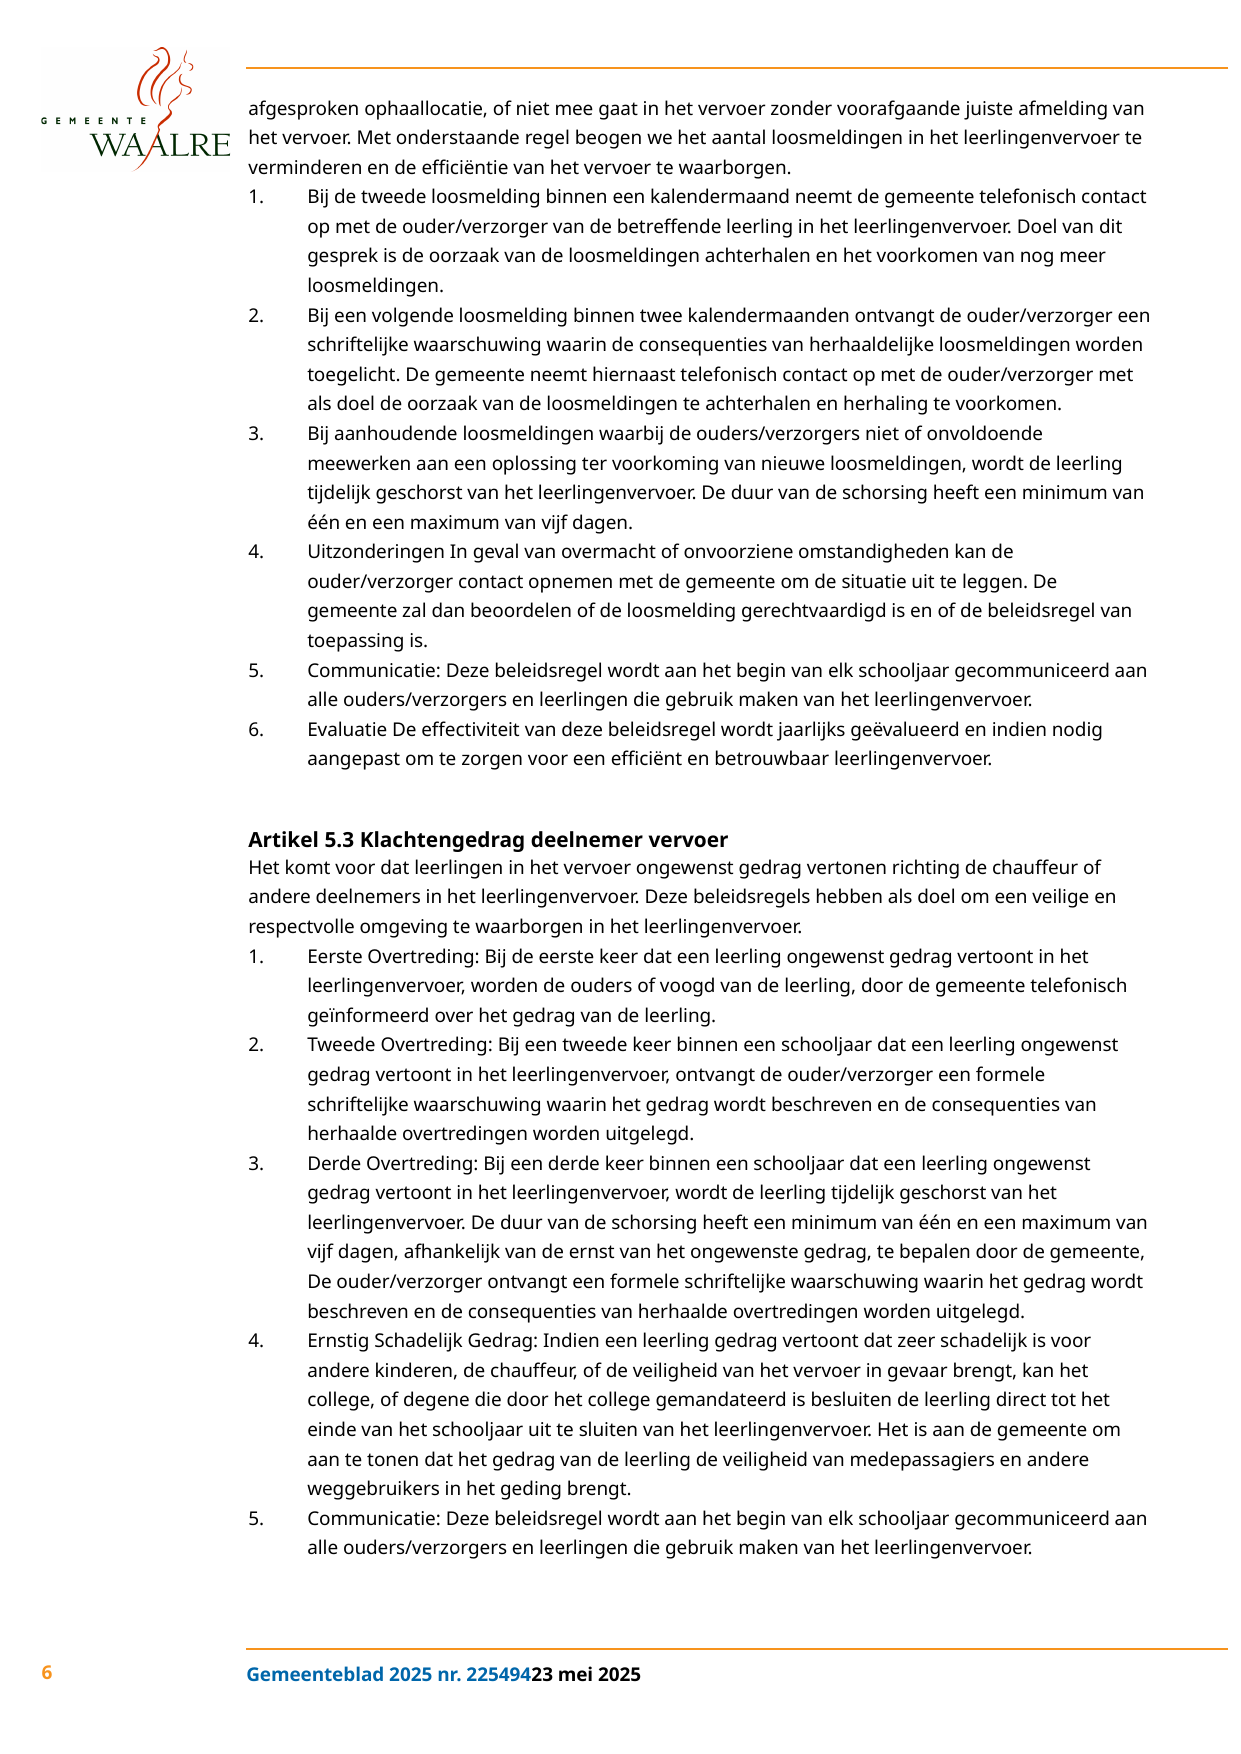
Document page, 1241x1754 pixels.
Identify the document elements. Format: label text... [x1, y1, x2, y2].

list Communicatie: Deze beleidsregel wordt aan het begin van elk schooljaar gecommuniceerd aan alle ouders/verzorgers en leerlingen die gebruik maken van het leerlingenvervoer. [248, 1505, 1152, 1560]
text Het komt voor dat leerlingen in het vervoer ongewenst gedrag vertonen richting de chauffeur of andere deelnemers in het leerlingenvervoer. Deze beleidsregels hebben als doel om een veilige en respectvolle omgeving te waarborgen in het leerlingenvervoer. [248, 854, 1152, 939]
list Derde Overtreding: Bij een derde keer binnen een schooljaar dat een leerling ongewenst gedrag vertoont in het leerlingenvervoer, wordt de leerling tijdelijk geschorst van het leerlingenvervoer. De duur van de schorsing heeft een minimum van één en een maximum van vijf dagen, afhankelijk van de ernst van het ongewenste gedrag, te bepalen door de gemeente, De ouder/verzorger ontvangt een formele schriftelijke waarschuwing waarin het gedrag wordt beschreven en de consequenties van herhaalde overtredingen worden uitgelegd. [248, 1150, 1152, 1323]
list Tweede Overtreding: Bij een tweede keer binnen een schooljaar dat een leerling ongewenst gedrag vertoont in het leerlingenvervoer, ontvangt de ouder/verzorger een formele schriftelijke waarschuwing waarin het gedrag wordt beschreven en de consequenties van herhaalde overtredingen worden uitgelegd. [248, 1032, 1152, 1146]
list Bij aanhoudende loosmeldingen waarbij de ouders/verzorgers niet of onvoldoende meewerken aan een oplossing ter voorkoming van nieuwe loosmeldingen, wordt de leerling tijdelijk geschorst van het leerlingenvervoer. De duur van de schorsing heeft een minimum van één en een maximum van vijf dagen. [248, 420, 1152, 535]
list Ernstig Schadelijk Gedrag: Indien een leerling gedrag vertoont dat zeer schadelijk is voor andere kinderen, de chauffeur, of de veiligheid van het vervoer in gevaar brengt, kan het college, of degene die door het college gemandateerd is besluiten de leerling direct tot het einde van het schooljaar uit te sluiten van het leerlingenvervoer. Het is aan de gemeente om aan te tonen dat het gedrag van de leerling de veiligheid van medepassagiers en andere weggebruikers in het geding brengt. [248, 1327, 1152, 1501]
list Bij een volgende loosmelding binnen twee kalendermaanden ontvangt de ouder/verzorger een schriftelijke waarschuwing waarin de consequenties van herhaaldelijke loosmeldingen worden toegelicht. De gemeente neemt hiernaast telefonisch contact op met de ouder/verzorger met als doel de oorzaak van de loosmeldingen te achterhalen en herhaling te voorkomen. [248, 302, 1152, 416]
list Uitzonderingen In geval van overmacht of onvoorziene omstandigheden kan de ouder/verzorger contact opnemen met de gemeente om de situatie uit te leggen. De gemeente zal dan beoordelen of de loosmelding gerechtvaardigd is en of de beleidsregel van toepassing is. [248, 538, 1152, 653]
list Evaluatie De effectiviteit van deze beleidsregel wordt jaarlijks geëvalueerd en indien nodig aangepast om te zorgen voor een efficiënt en betrouwbaar leerlingenvervoer. [248, 716, 1152, 771]
list Eerste Overtreding: Bij de eerste keer dat een leerling ongewenst gedrag vertoont in het leerlingenvervoer, worden de ouders of voogd van de leerling, door de gemeente telefonisch geïnformeerd over het gedrag van de leerling. [248, 943, 1152, 1028]
text Artikel 5.3 Klachtengedrag deelnemer vervoer [248, 826, 1152, 854]
picture [41, 47, 231, 172]
list Communicatie: Deze beleidsregel wordt aan het begin van elk schooljaar gecommuniceerd aan alle ouders/verzorgers en leerlingen die gebruik maken van het leerlingenvervoer. [248, 657, 1152, 712]
text afgesproken ophaallocatie, of niet mee gaat in het vervoer zonder voorafgaande juiste afmelding van het vervoer. Met onderstaande regel beogen we het aantal loosmeldingen in het leerlingenvervoer te verminderen en de efficiëntie van het vervoer te waarborgen. [248, 95, 1152, 180]
list Bij de tweede loosmelding binnen een kalendermaand neemt de gemeente telefonisch contact op met de ouder/verzorger van de betreffende leerling in het leerlingenvervoer. Doel van dit gesprek is de oorzaak van de loosmeldingen achterhalen en het voorkomen van nog meer loosmeldingen. [248, 183, 1152, 298]
